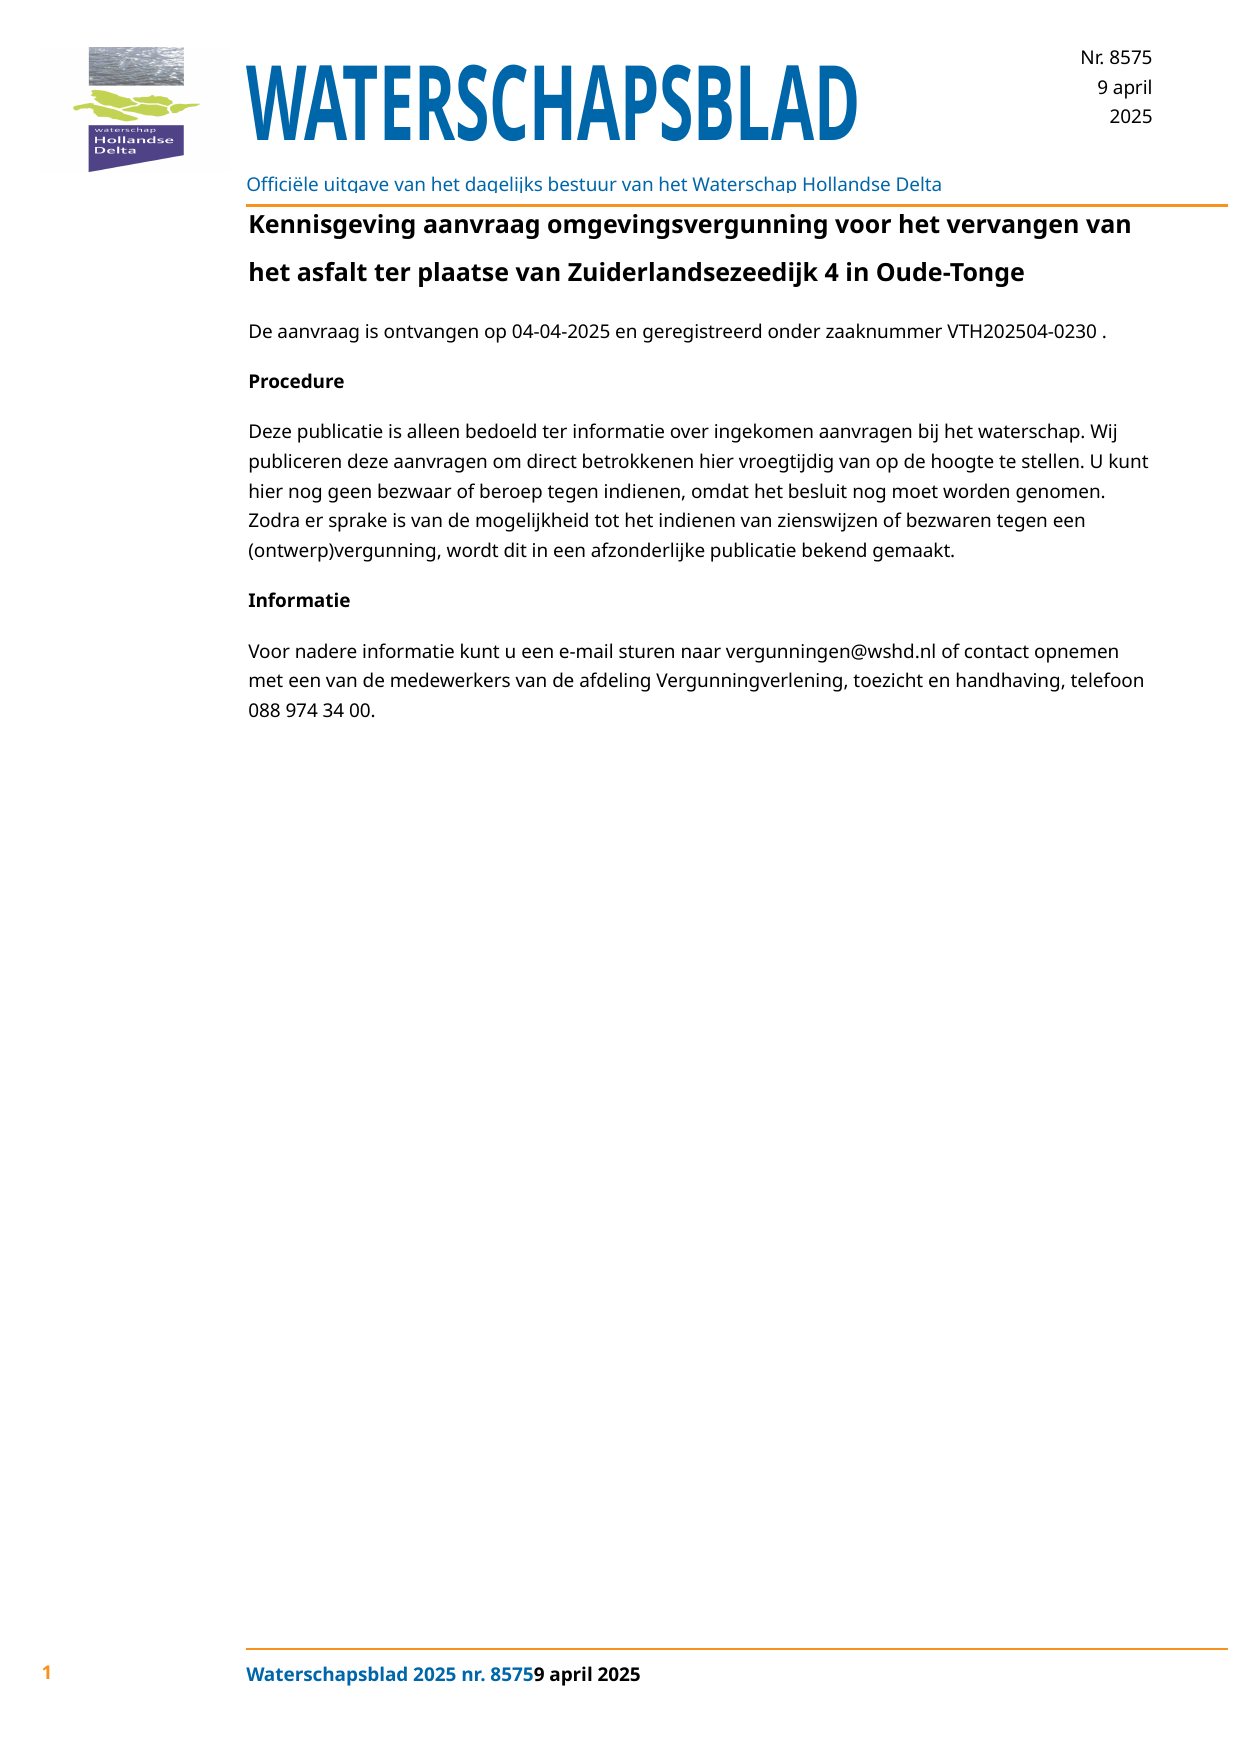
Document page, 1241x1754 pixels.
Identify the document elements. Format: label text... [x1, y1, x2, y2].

text De aanvraag is ontvangen op 04-04-2025 en geregistreerd onder zaaknummer VTH202504-0230 . [248, 318, 1152, 344]
picture [41, 47, 231, 172]
text Voor nadere informatie kunt u een e-mail sturen naar vergunningen@wshd.nl of contact opnemen met een van de medewerkers van de afdeling Vergunningverlening, toezicht en handhaving, telefoon 088 974 34 00. [248, 638, 1152, 723]
text Deze publicatie is alleen bedoeld ter informatie over ingekomen aanvragen bij het waterschap. Wij publiceren deze aanvragen om direct betrokkenen hier vroegtijdig van op de hoogte te stellen. U kunt hier nog geen bezwaar of beroep tegen indienen, omdat het besluit nog moet worden genomen. Zodra er sprake is van de mogelijkheid tot het indienen van zienswijzen of bezwaren tegen een (ontwerp)vergunning, wordt dit in een afzonderlijke publicatie bekend gemaakt. [248, 419, 1152, 563]
text Informatie [248, 587, 1152, 613]
text Kennisgeving aanvraag omgevingsvergunning voor het vervangen van het asfalt ter plaatse van Zuiderlandsezeedijk 4 in Oude-Tonge [248, 207, 1152, 288]
text Procedure [248, 368, 1152, 394]
